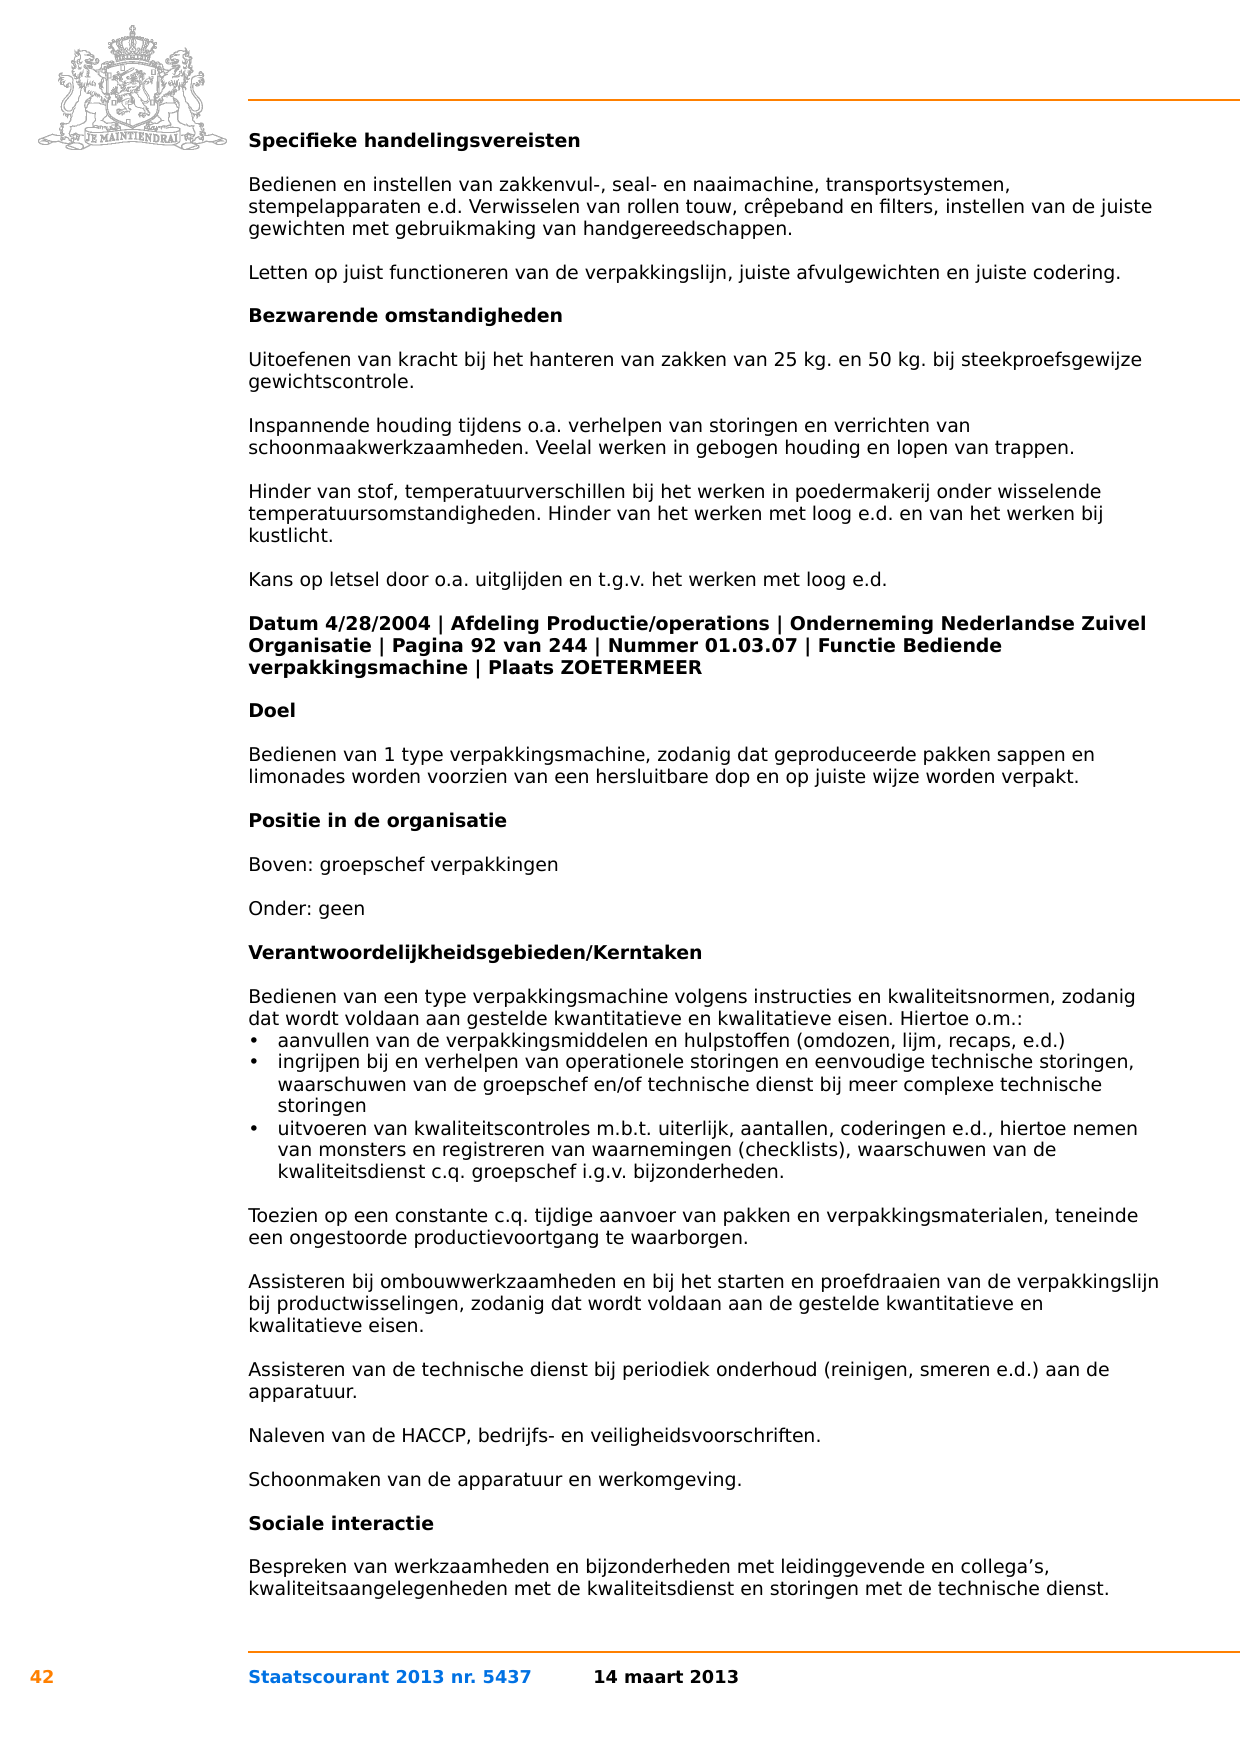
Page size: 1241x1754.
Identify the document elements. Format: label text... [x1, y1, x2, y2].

text Toezien op een constante c.q. tijdige aanvoer van pakken en verpakkingsmaterialen, teneinde een ongestoorde productievoortgang te waarborgen. [248, 1205, 1163, 1249]
text Inspannende houding tijdens o.a. verhelpen van storingen en verrichten van schoonmaakwerkzaamheden. Veelal werken in gebogen houding en lopen van trappen. [248, 415, 1163, 459]
text Bedienen van een type verpakkingsmachine volgens instructies en kwaliteitsnormen, zodanig dat wordt voldaan aan gestelde kwantitatieve en kwalitatieve eisen. Hiertoe o.m.: [248, 986, 1163, 1029]
text Bespreken van werkzaamheden en bijzonderheden met leidinggevende en collega’s, kwaliteitsaangelegenheden met de kwaliteitsdienst en storingen met de technische dienst. [248, 1556, 1163, 1600]
subtitle Doel [248, 700, 1163, 722]
text Kans op letsel door o.a. uitglijden en t.g.v. het werken met loog e.d. [248, 569, 1163, 591]
text Assisteren bij ombouwwerkzaamheden en bij het starten en proefdraaien van de verpakkingslijn bij productwisselingen, zodanig dat wordt voldaan aan de gestelde kwantitatieve en kwalitatieve eisen. [248, 1271, 1163, 1337]
text Bedienen en instellen van zakkenvul-, seal- en naaimachine, transportsystemen, stempelapparaten e.d. Verwisselen van rollen touw, crêpeband en filters, instellen van de juiste gewichten met gebruikmaking van handgereedschappen. [248, 174, 1163, 240]
text • aanvullen van de verpakkingsmiddelen en hulpstoffen (omdozen, lijm, recaps, e.d.) [248, 1029, 1163, 1051]
text Boven: groepschef verpakkingen [248, 854, 1163, 876]
text Naleven van de HACCP, bedrijfs- en veiligheidsvoorschriften. [248, 1425, 1163, 1447]
text Onder: geen [248, 898, 1163, 920]
text Bedienen van 1 type verpakkingsmachine, zodanig dat geproduceerde pakken sappen en limonades worden voorzien van een hersluitbare dop en op juiste wijze worden verpakt. [248, 744, 1163, 788]
text Uitoefenen van kracht bij het hanteren van zakken van 25 kg. en 50 kg. bij steekproefsgewijze gewichtscontrole. [248, 349, 1163, 393]
text Assisteren van de technische dienst bij periodiek onderhoud (reinigen, smeren e.d.) aan de apparatuur. [248, 1359, 1163, 1403]
subtitle Sociale interactie [248, 1512, 1163, 1534]
text Schoonmaken van de apparatuur en werkomgeving. [248, 1468, 1163, 1491]
subtitle Positie in de organisatie [248, 810, 1163, 832]
text Hinder van stof, temperatuurverschillen bij het werken in poedermakerij onder wisselende temperatuursomstandigheden. Hinder van het werken met loog e.d. en van het werken bij kustlicht. [248, 481, 1163, 547]
text • ingrijpen bij en verhelpen van operationele storingen en eenvoudige technische storingen, waarschuwen van de groepschef en/of technische dienst bij meer complexe technische storingen [248, 1051, 1163, 1117]
subtitle Specifieke handelingsvereisten [248, 130, 1163, 152]
subtitle Datum 4/28/2004 | Afdeling Productie/operations | Onderneming Nederlandse Zuivel Organisatie | Pagina 92 van 244 | Nummer 01.03.07 | Functie Bediende verpakkingsmachine | Plaats ZOETERMEER [248, 613, 1163, 678]
text Letten op juist functioneren van de verpakkingslijn, juiste afvulgewichten en juiste codering. [248, 262, 1163, 283]
subtitle Verantwoordelijkheidsgebieden/Kerntaken [248, 942, 1163, 964]
subtitle Bezwarende omstandigheden [248, 305, 1163, 327]
text • uitvoeren van kwaliteitscontroles m.b.t. uiterlijk, aantallen, coderingen e.d., hiertoe nemen van monsters en registreren van waarnemingen (checklists), waarschuwen van de kwaliteitsdienst c.q. groepschef i.g.v. bijzonderheden. [248, 1117, 1163, 1183]
picture [38, 25, 227, 150]
